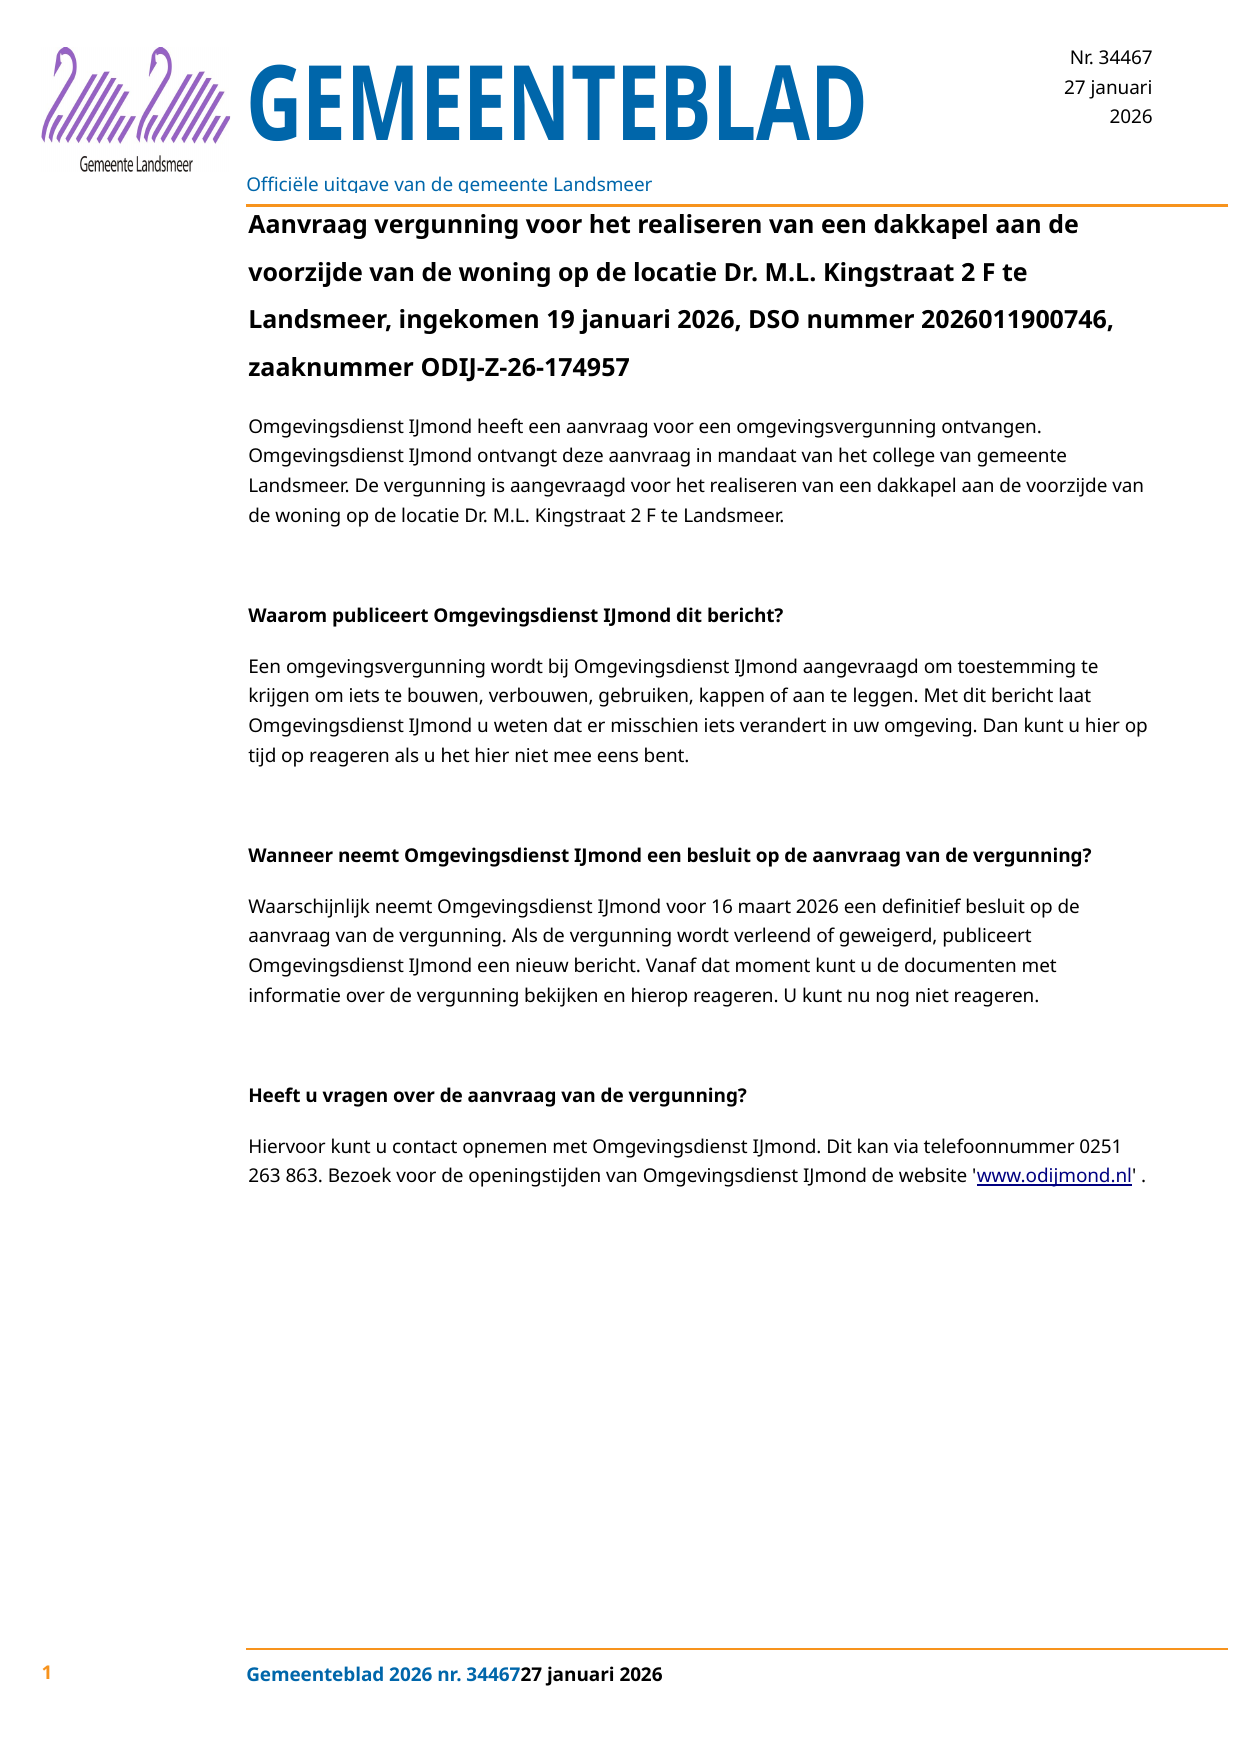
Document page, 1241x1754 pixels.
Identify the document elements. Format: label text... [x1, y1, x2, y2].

text Een omgevingsvergunning wordt bij Omgevingsdienst IJmond aangevraagd om toestemming te krijgen om iets te bouwen, verbouwen, gebruiken, kappen of aan te leggen. Met dit bericht laat Omgevingsdienst IJmond u weten dat er misschien iets verandert in uw omgeving. Dan kunt u hier op tijd op reageren als u het hier niet mee eens bent. [248, 653, 1152, 768]
picture [41, 47, 231, 172]
text Aanvraag vergunning voor het realiseren van een dakkapel aan de voorzijde van de woning op de locatie Dr. M.L. Kingstraat 2 F te Landsmeer, ingekomen 19 januari 2026, DSO nummer 2026011900746, zaaknummer ODIJ-Z-26-174957 [248, 207, 1152, 384]
text Hiervoor kunt u contact opnemen met Omgevingsdienst IJmond. Dit kan via telefoonnummer 0251 263 863. Bezoek voor de openingstijden van Omgevingsdienst IJmond de website 'www.odijmond.nl' . [248, 1133, 1152, 1188]
text Omgevingsdienst IJmond heeft een aanvraag voor een omgevingsvergunning ontvangen. Omgevingsdienst IJmond ontvangt deze aanvraag in mandaat van het college van gemeente Landsmeer. De vergunning is aangevraagd voor het realiseren van een dakkapel aan de voorzijde van de woning op de locatie Dr. M.L. Kingstraat 2 F te Landsmeer. [248, 413, 1152, 528]
text Waarom publiceert Omgevingsdienst IJmond dit bericht? [248, 603, 1152, 628]
text Waarschijnlijk neemt Omgevingsdienst IJmond voor 16 maart 2026 een definitief besluit op de aanvraag van de vergunning. Als de vergunning wordt verleend of geweigerd, publiceert Omgevingsdienst IJmond een nieuw bericht. Vanaf dat moment kunt u de documenten met informatie over de vergunning bekijken en hierop reageren. U kunt nu nog niet reageren. [248, 893, 1152, 1008]
text Heeft u vragen over de aanvraag van de vergunning? [248, 1083, 1152, 1108]
text Wanneer neemt Omgevingsdienst IJmond een besluit op de aanvraag van de vergunning? [248, 843, 1152, 868]
